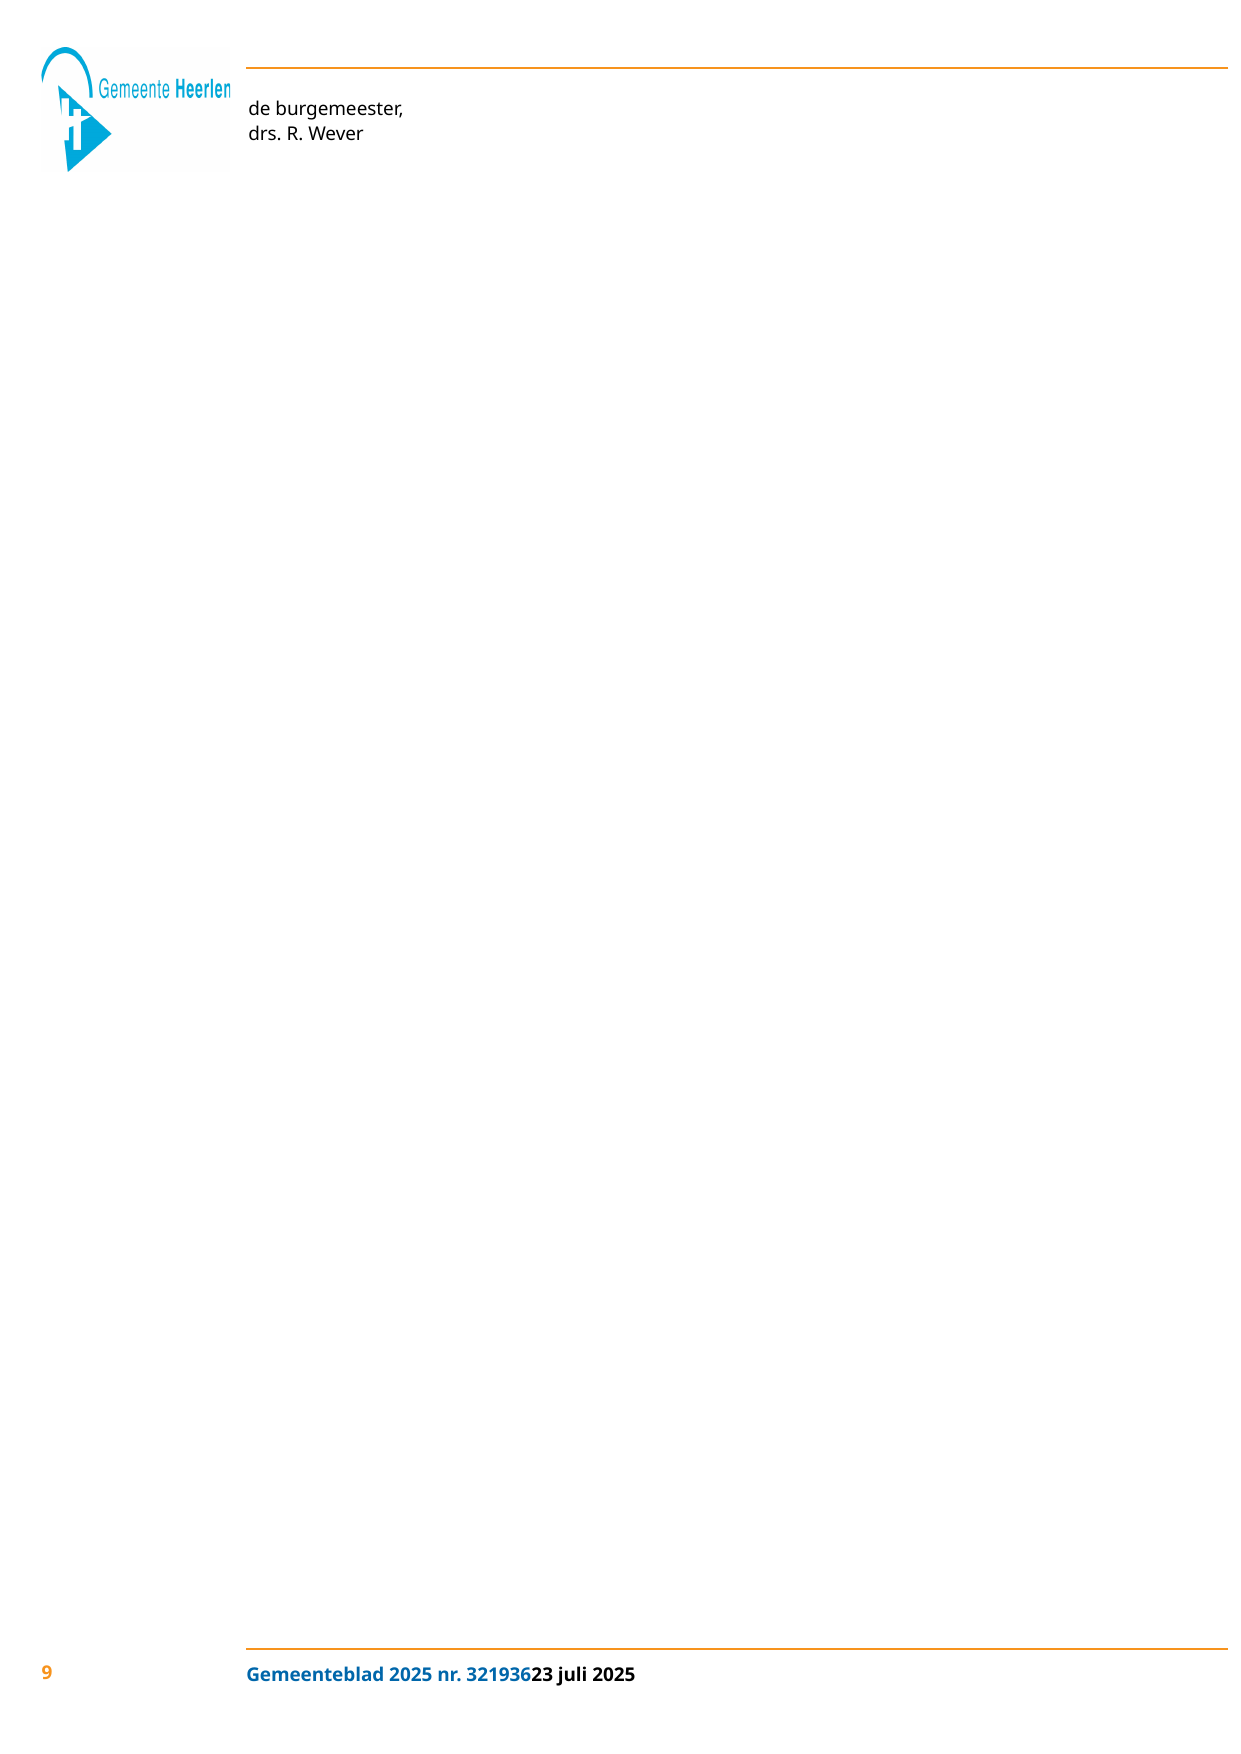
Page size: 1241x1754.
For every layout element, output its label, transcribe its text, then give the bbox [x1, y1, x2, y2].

text drs. R. Wever [248, 121, 1152, 146]
picture [41, 47, 59, 70]
text de burgemeester, [248, 95, 1152, 121]
picture [41, 47, 231, 172]
